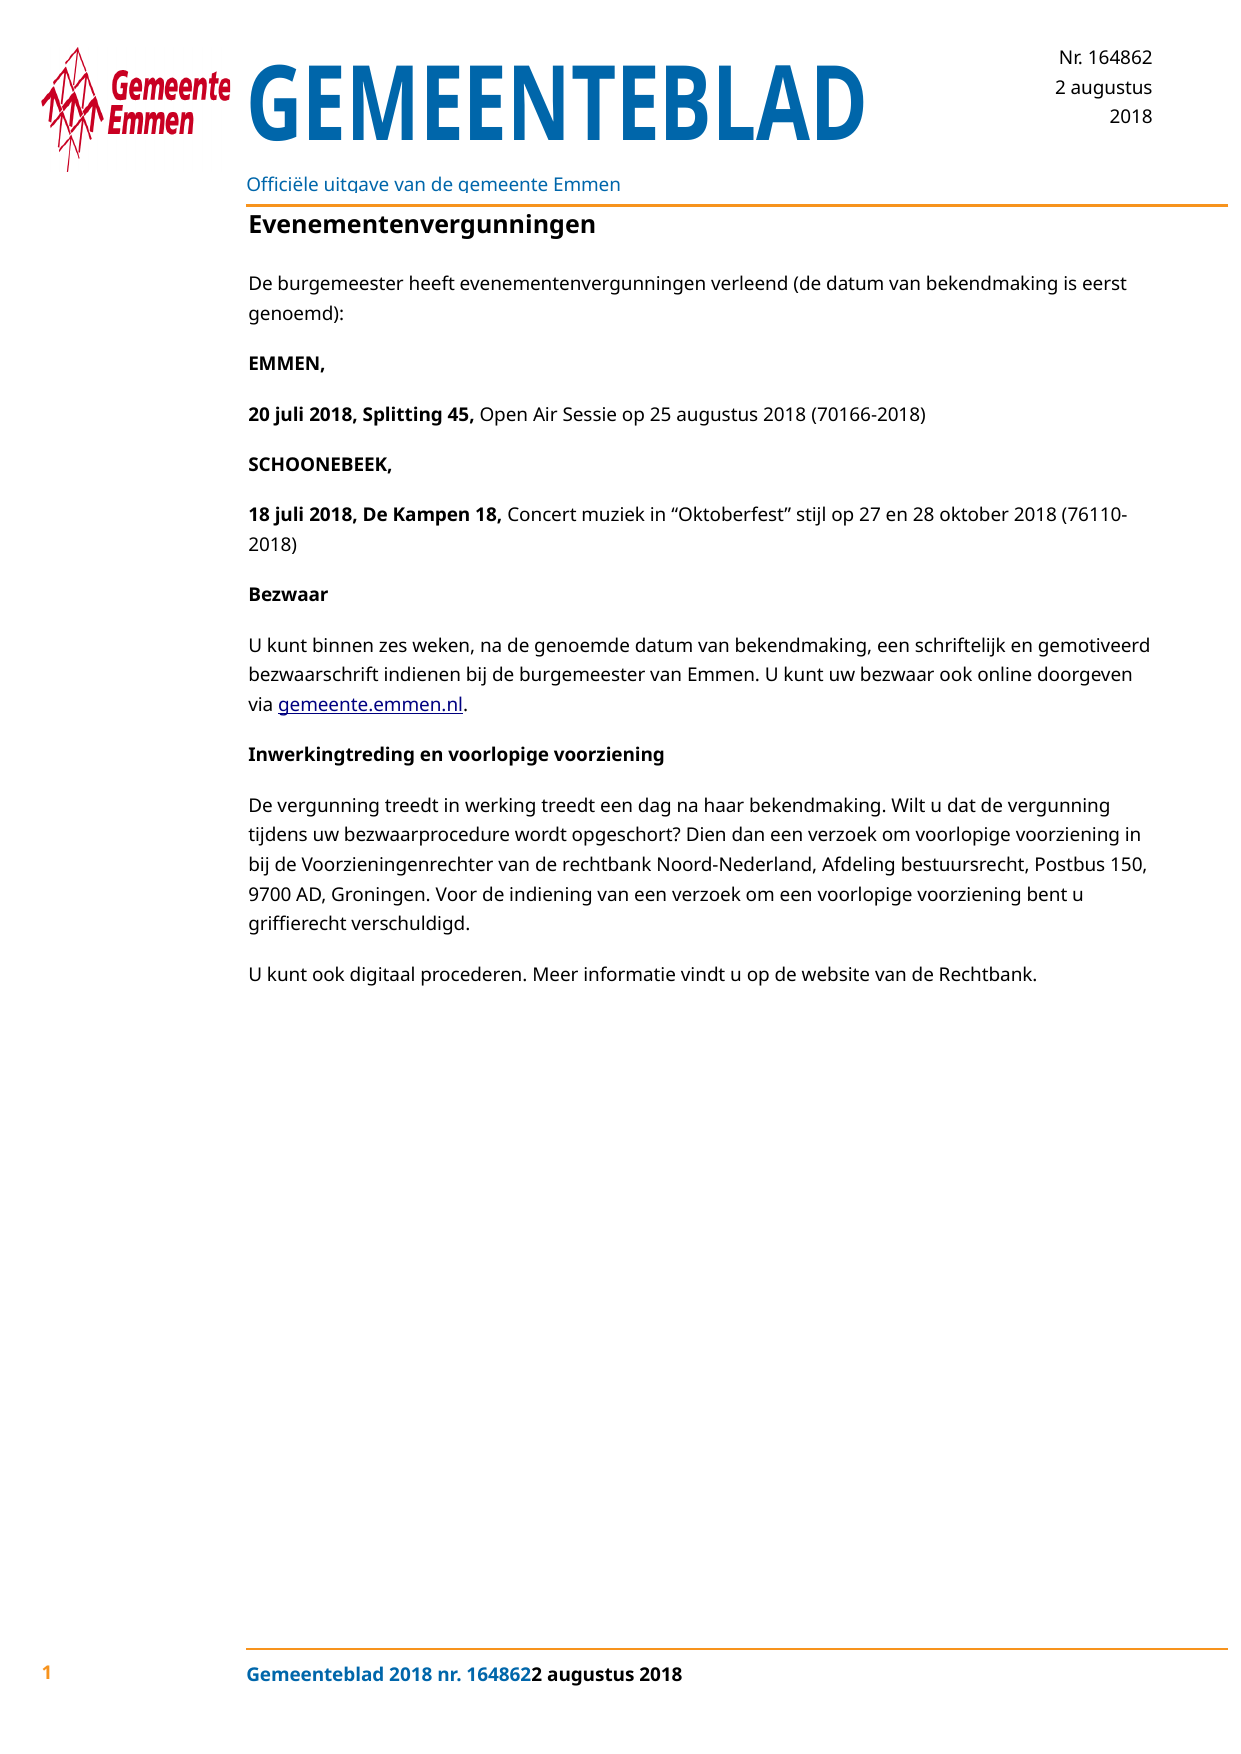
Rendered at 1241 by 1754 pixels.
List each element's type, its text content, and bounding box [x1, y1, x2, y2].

text Evenementenvergunningen [248, 207, 1152, 241]
text 20 juli 2018, Splitting 45, Open Air Sessie op 25 augustus 2018 (70166-2018) [248, 401, 1152, 426]
text De burgemeester heeft evenementenvergunningen verleend (de datum van bekendmaking is eerst genoemd): [248, 270, 1152, 326]
text 18 juli 2018, De Kampen 18, Concert muziek in “Oktoberfest” stijl op 27 en 28 oktober 2018 (76110-2018) [248, 502, 1152, 557]
text U kunt ook digitaal procederen. Meer informatie vindt u op de website van de Rechtbank. [248, 961, 1152, 986]
text EMMEN, [248, 350, 1152, 376]
text U kunt binnen zes weken, na de genoemde datum van bekendmaking, een schriftelijk en gemotiveerd bezwaarschrift indienen bij de burgemeester van Emmen. U kunt uw bezwaar ook online doorgeven via gemeente.emmen.nl. [248, 632, 1152, 717]
text SCHOONEBEEK, [248, 451, 1152, 477]
text Bezwaar [248, 582, 1152, 607]
text De vergunning treedt in werking treedt een dag na haar bekendmaking. Wilt u dat de vergunning tijdens uw bezwaarprocedure wordt opgeschort? Dien dan een verzoek om voorlopige voorziening in bij de Voorzieningenrechter van de rechtbank Noord-Nederland, Afdeling bestuursrecht, Postbus 150, 9700 AD, Groningen. Voor de indiening van een verzoek om een voorlopige voorziening bent u griffierecht verschuldigd. [248, 792, 1152, 936]
text Inwerkingtreding en voorlopige voorziening [248, 742, 1152, 767]
picture [41, 47, 231, 172]
